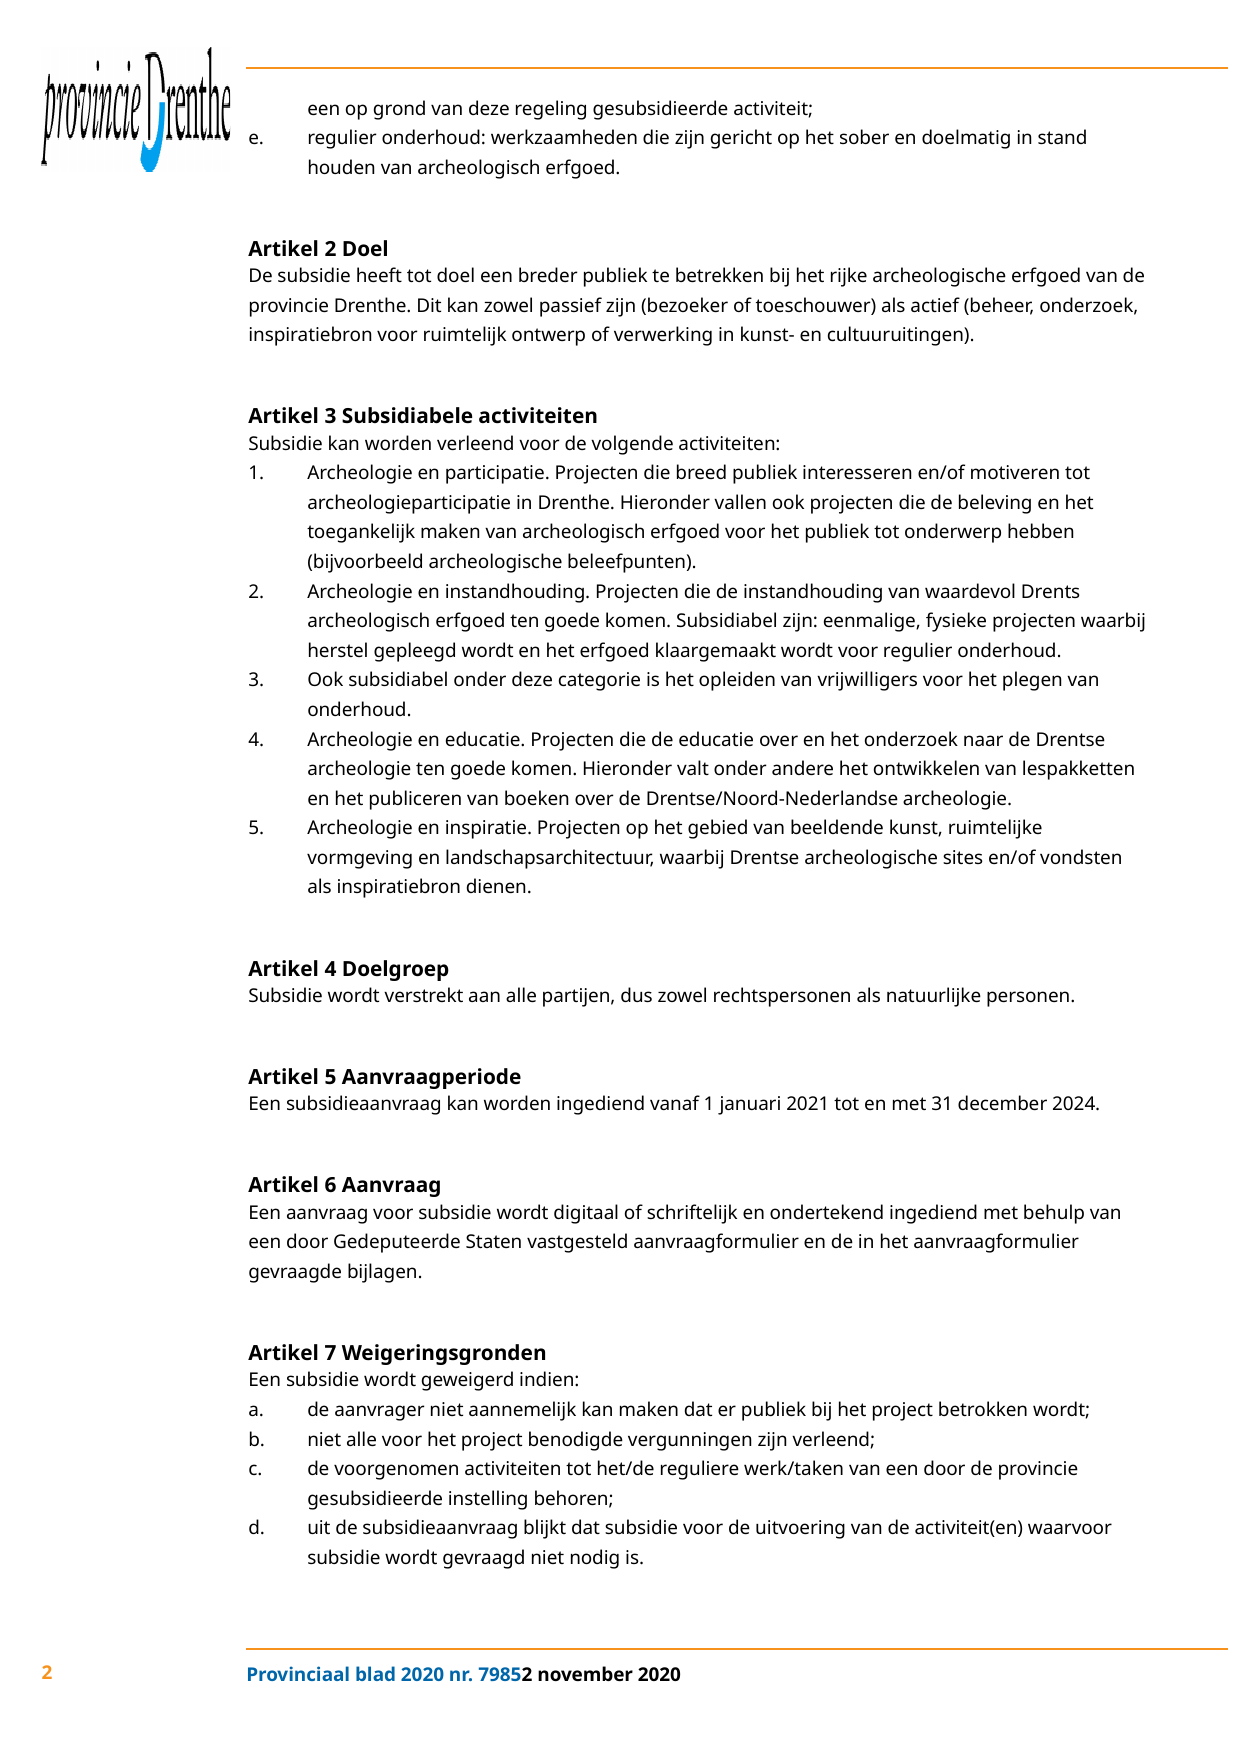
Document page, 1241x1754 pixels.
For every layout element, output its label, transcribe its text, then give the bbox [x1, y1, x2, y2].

text Subsidie kan worden verleend voor de volgende activiteiten: [248, 430, 1152, 456]
list niet alle voor het project benodigde vergunningen zijn verleend; [248, 1426, 1152, 1452]
text Artikel 5 Aanvraagperiode [248, 1062, 1152, 1091]
list regulier onderhoud: werkzaamheden die zijn gericht op het sober en doelmatig in stand houden van archeologisch erfgoed. [248, 124, 1152, 180]
text Een subsidie wordt geweigerd indien: [248, 1367, 1152, 1392]
list de aanvrager niet aannemelijk kan maken dat er publiek bij het project betrokken wordt; [248, 1396, 1152, 1422]
text Een subsidieaanvraag kan worden ingediend vanaf 1 januari 2021 tot en met 31 december 2024. [248, 1091, 1152, 1116]
text Artikel 2 Doel [248, 234, 1152, 262]
text Een aanvraag voor subsidie wordt digitaal of schriftelijk en ondertekend ingediend met behulp van een door Gedeputeerde Staten vastgesteld aanvraagformulier en de in het aanvraagformulier gevraagde bijlagen. [248, 1199, 1152, 1284]
list uit de subsidieaanvraag blijkt dat subsidie voor de uitvoering van de activiteit(en) waarvoor subsidie wordt gevraagd niet nodig is. [248, 1514, 1152, 1570]
list Archeologie en instandhouding. Projecten die de instandhouding van waardevol Drents archeologisch erfgoed ten goede komen. Subsidiabel zijn: eenmalige, fysieke projecten waarbij herstel gepleegd wordt en het erfgoed klaargemaakt wordt voor regulier onderhoud. [248, 578, 1152, 663]
list een op grond van deze regeling gesubsidieerde activiteit; [248, 95, 1152, 121]
list Archeologie en participatie. Projecten die breed publiek interesseren en/of motiveren tot archeologieparticipatie in Drenthe. Hieronder vallen ook projecten die de beleving en het toegankelijk maken van archeologisch erfgoed voor het publiek tot onderwerp hebben (bijvoorbeeld archeologische beleefpunten). [248, 459, 1152, 574]
text Artikel 6 Aanvraag [248, 1171, 1152, 1199]
text De subsidie heeft tot doel een breder publiek te betrekken bij het rijke archeologische erfgoed van de provincie Drenthe. Dit kan zowel passief zijn (bezoeker of toeschouwer) als actief (beheer, onderzoek, inspiratiebron voor ruimtelijk ontwerp of verwerking in kunst- en cultuuruitingen). [248, 262, 1152, 347]
text Artikel 7 Weigeringsgronden [248, 1338, 1152, 1367]
text Subsidie wordt verstrekt aan alle partijen, dus zowel rechtspersonen als natuurlijke personen. [248, 982, 1152, 1008]
list Archeologie en educatie. Projecten die de educatie over en het onderzoek naar de Drentse archeologie ten goede komen. Hieronder valt onder andere het ontwikkelen van lespakketten en het publiceren van boeken over de Drentse/Noord-Nederlandse archeologie. [248, 726, 1152, 811]
list de voorgenomen activiteiten tot het/de reguliere werk/taken van een door de provincie gesubsidieerde instelling behoren; [248, 1455, 1152, 1511]
list Archeologie en inspiratie. Projecten op het gebied van beeldende kunst, ruimtelijke vormgeving en landschapsarchitectuur, waarbij Drentse archeologische sites en/of vondsten als inspiratiebron dienen. [248, 814, 1152, 899]
text Artikel 4 Doelgroep [248, 954, 1152, 982]
list Ook subsidiabel onder deze categorie is het opleiden van vrijwilligers voor het plegen van onderhoud. [248, 667, 1152, 722]
picture [41, 47, 231, 172]
text Artikel 3 Subsidiabele activiteiten [248, 402, 1152, 430]
